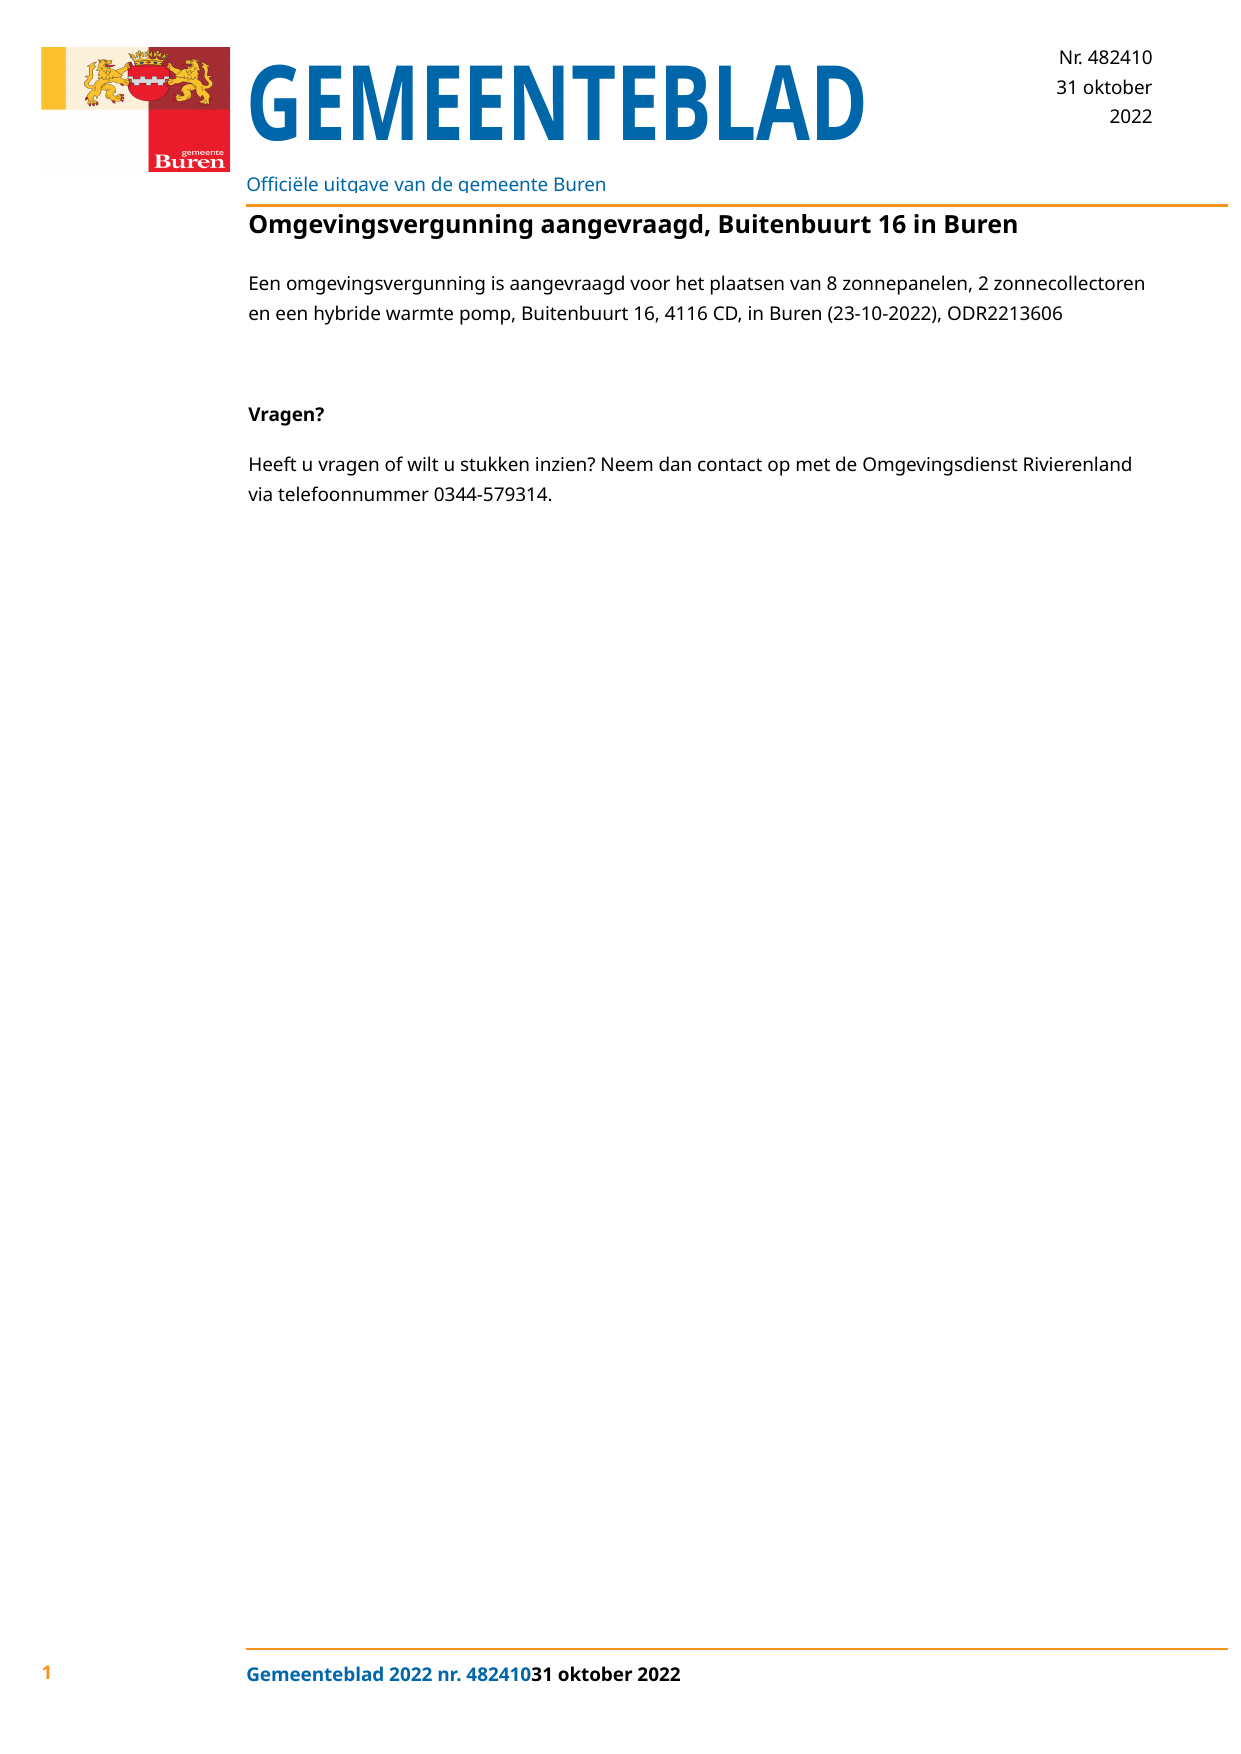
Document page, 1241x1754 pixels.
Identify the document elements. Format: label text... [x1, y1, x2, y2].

text Vragen? [248, 401, 1152, 426]
text Omgevingsvergunning aangevraagd, Buitenbuurt 16 in Buren [248, 207, 1152, 241]
text Heeft u vragen of wilt u stukken inzien? Neem dan contact op met de Omgevingsdienst Rivierenland via telefoonnummer 0344-579314. [248, 451, 1152, 506]
picture [41, 47, 231, 172]
text Een omgevingsvergunning is aangevraagd voor het plaatsen van 8 zonnepanelen, 2 zonnecollectoren en een hybride warmte pomp, Buitenbuurt 16, 4116 CD, in Buren (23-10-2022), ODR2213606 [248, 270, 1152, 326]
